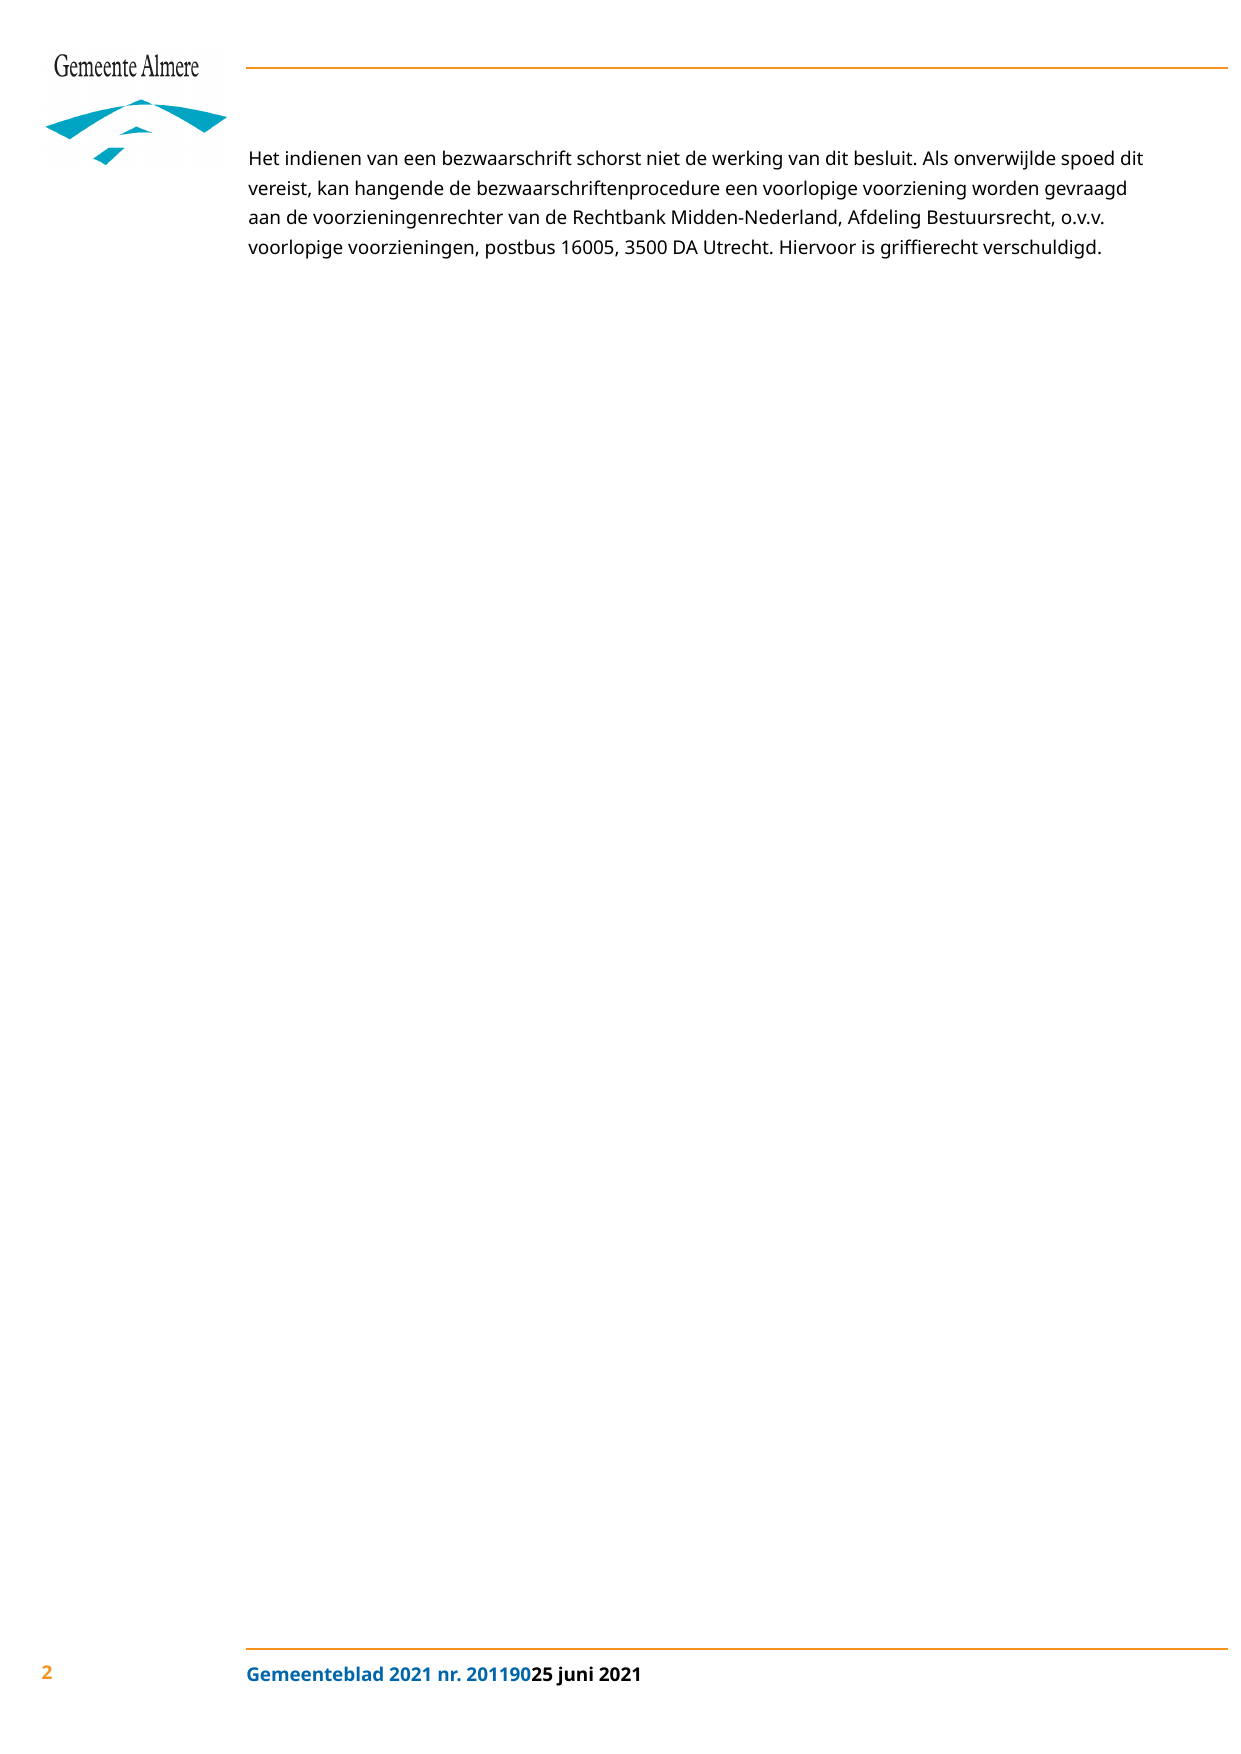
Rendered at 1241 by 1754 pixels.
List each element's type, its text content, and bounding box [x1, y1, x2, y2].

picture [41, 47, 231, 172]
text Het indienen van een bezwaarschrift schorst niet de werking van dit besluit. Als onverwijlde spoed dit vereist, kan hangende de bezwaarschriftenprocedure een voorlopige voorziening worden gevraagd aan de voorzieningenrechter van de Rechtbank Midden-Nederland, Afdeling Bestuursrecht, o.v.v. voorlopige voorzieningen, postbus 16005, 3500 DA Utrecht. Hiervoor is griffierecht verschuldigd. [248, 145, 1152, 260]
